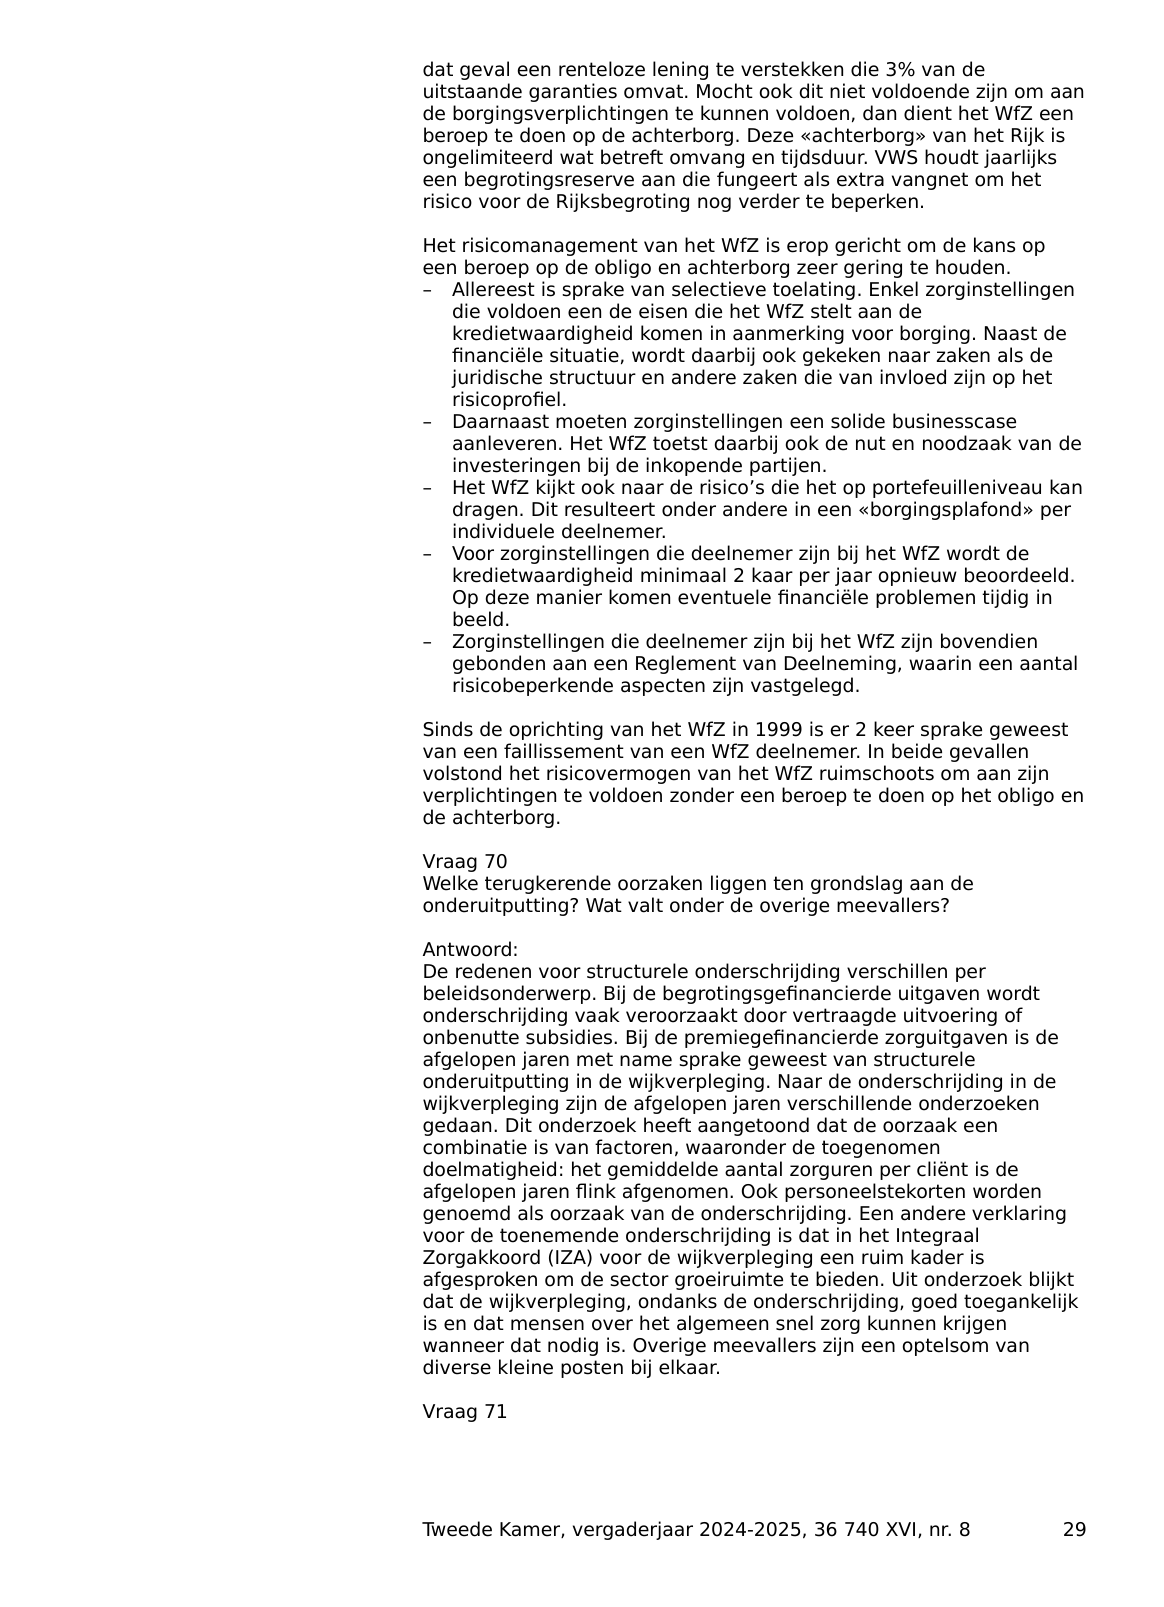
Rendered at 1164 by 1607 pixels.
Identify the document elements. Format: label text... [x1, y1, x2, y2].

text – Voor zorginstellingen die deelnemer zijn bij het WfZ wordt de kredietwaardigheid minimaal 2 kaar per jaar opnieuw beoordeeld. Op deze manier komen eventuele financiële problemen tijdig in beeld. [422, 543, 1087, 631]
text dat geval een renteloze lening te verstekken die 3% van de uitstaande garanties omvat. Mocht ook dit niet voldoende zijn om aan de borgingsverplichtingen te kunnen voldoen, dan dient het WfZ een beroep te doen op de achterborg. Deze «achterborg» van het Rijk is ongelimiteerd wat betreft omvang en tijdsduur. VWS houdt jaarlijks een begrotingsreserve aan die fungeert als extra vangnet om het risico voor de Rijksbegroting nog verder te beperken. [422, 59, 1087, 213]
text – Allereest is sprake van selectieve toelating. Enkel zorginstellingen die voldoen een de eisen die het WfZ stelt aan de kredietwaardigheid komen in aanmerking voor borging. Naast de financiële situatie, wordt daarbij ook gekeken naar zaken als de juridische structuur en andere zaken die van invloed zijn op het risicoprofiel. [422, 279, 1087, 411]
text Het risicomanagement van het WfZ is erop gericht om de kans op een beroep op de obligo en achterborg zeer gering te houden. [422, 235, 1087, 279]
text Welke terugkerende oorzaken liggen ten grondslag aan de onderuitputting? Wat valt onder de overige meevallers? [422, 873, 1087, 917]
text Antwoord: [422, 939, 1087, 961]
text De redenen voor structurele onderschrijding verschillen per beleidsonderwerp. Bij de begrotingsgefinancierde uitgaven wordt onderschrijding vaak veroorzaakt door vertraagde uitvoering of onbenutte subsidies. Bij de premiegefinancierde zorguitgaven is de afgelopen jaren met name sprake geweest van structurele onderuitputting in de wĳkverpleging. Naar de onderschrijding in de wijkverpleging zijn de afgelopen jaren verschillende onderzoeken gedaan. Dit onderzoek heeft aangetoond dat de oorzaak een combinatie is van factoren, waaronder de toegenomen doelmatigheid: het gemiddelde aantal zorguren per cliënt is de afgelopen jaren flink afgenomen. Ook personeelstekorten worden genoemd als oorzaak van de onderschrijding. Een andere verklaring voor de toenemende onderschrijding is dat in het Integraal Zorgakkoord (IZA) voor de wijkverpleging een ruim kader is afgesproken om de sector groeiruimte te bieden. Uit onderzoek blijkt dat de wijkverpleging, ondanks de onderschrijding, goed toegankelijk is en dat mensen over het algemeen snel zorg kunnen krijgen wanneer dat nodig is. Overige meevallers zijn een optelsom van diverse kleine posten bij elkaar. [422, 961, 1087, 1379]
text – Daarnaast moeten zorginstellingen een solide businesscase aanleveren. Het WfZ toetst daarbij ook de nut en noodzaak van de investeringen bij de inkopende partijen. [422, 411, 1087, 477]
text – Zorginstellingen die deelnemer zijn bij het WfZ zijn bovendien gebonden aan een Reglement van Deelneming, waarin een aantal risicobeperkende aspecten zijn vastgelegd. [422, 631, 1087, 697]
text Vraag 70 [422, 851, 1087, 873]
text Vraag 71 [422, 1401, 1087, 1423]
text – Het WfZ kijkt ook naar de risico’s die het op portefeuilleniveau kan dragen. Dit resulteert onder andere in een «borgingsplafond» per individuele deelnemer. [422, 477, 1087, 543]
text Sinds de oprichting van het WfZ in 1999 is er 2 keer sprake geweest van een faillissement van een WfZ deelnemer. In beide gevallen volstond het risicovermogen van het WfZ ruimschoots om aan zijn verplichtingen te voldoen zonder een beroep te doen op het obligo en de achterborg. [422, 719, 1087, 829]
